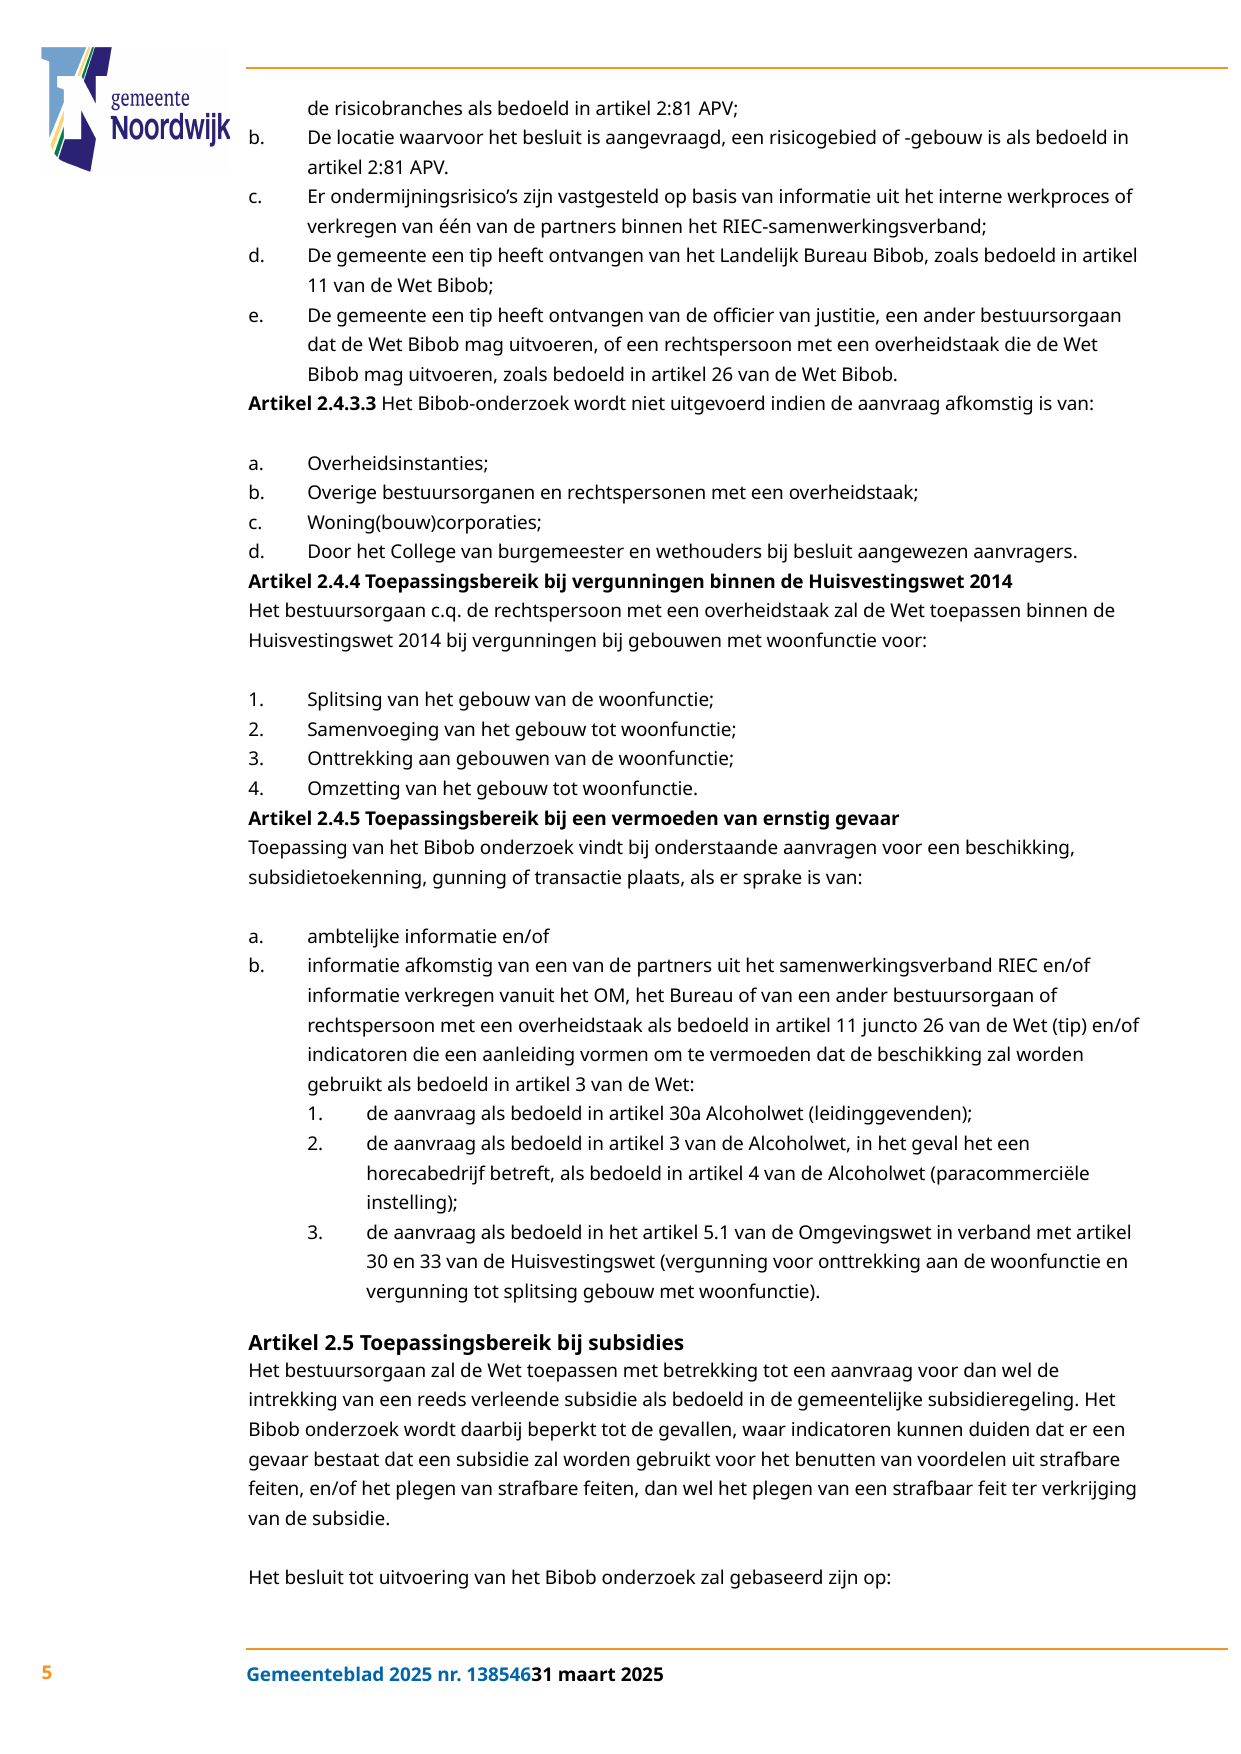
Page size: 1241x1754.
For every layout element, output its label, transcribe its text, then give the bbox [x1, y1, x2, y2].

list de aanvraag als bedoeld in het artikel 5.1 van de Omgevingswet in verband met artikel 30 en 33 van de Huisvestingswet (vergunning voor onttrekking aan de woonfunctie en vergunning tot splitsing gebouw met woonfunctie). [307, 1219, 1152, 1304]
list Er ondermijningsrisico’s zijn vastgesteld op basis van informatie uit het interne werkproces of verkregen van één van de partners binnen het RIEC-samenwerkingsverband; [248, 183, 1152, 239]
list Overheidsinstanties; [248, 450, 1152, 476]
text Toepassing van het Bibob onderzoek vindt bij onderstaande aanvragen voor een beschikking, subsidietoekenning, gunning of transactie plaats, als er sprake is van: [248, 834, 1152, 890]
list informatie afkomstig van een van de partners uit het samenwerkingsverband RIEC en/of informatie verkregen vanuit het OM, het Bureau of van een ander bestuursorgaan of rechtspersoon met een overheidstaak als bedoeld in artikel 11 juncto 26 van de Wet (tip) en/of indicatoren die een aanleiding vormen om te vermoeden dat de beschikking zal worden gebruikt als bedoeld in artikel 3 van de Wet: [248, 953, 1152, 1097]
list Onttrekking aan gebouwen van de woonfunctie; [248, 746, 1152, 771]
list Woning(bouw)corporaties; [248, 509, 1152, 535]
text Het bestuursorgaan zal de Wet toepassen met betrekking tot een aanvraag voor dan wel de intrekking van een reeds verleende subsidie als bedoeld in de gemeentelijke subsidieregeling. Het Bibob onderzoek wordt daarbij beperkt tot de gevallen, waar indicatoren kunnen duiden dat er een gevaar bestaat dat een subsidie zal worden gebruikt voor het benutten van voordelen uit strafbare feiten, en/of het plegen van strafbare feiten, dan wel het plegen van een strafbaar feit ter verkrijging van de subsidie. [248, 1357, 1152, 1531]
list de risicobranches als bedoeld in artikel 2:81 APV; [248, 95, 1152, 121]
text Het besluit tot uitvoering van het Bibob onderzoek zal gebaseerd zijn op: [248, 1564, 1152, 1590]
text Het bestuursorgaan c.q. de rechtspersoon met een overheidstaak zal de Wet toepassen binnen de Huisvestingswet 2014 bij vergunningen bij gebouwen met woonfunctie voor: [248, 598, 1152, 653]
list ambtelijke informatie en/of [248, 923, 1152, 949]
list Splitsing van het gebouw van de woonfunctie; [248, 686, 1152, 712]
list De gemeente een tip heeft ontvangen van het Landelijk Bureau Bibob, zoals bedoeld in artikel 11 van de Wet Bibob; [248, 243, 1152, 298]
text Artikel 2.5 Toepassingsbereik bij subsidies [248, 1328, 1152, 1357]
list de aanvraag als bedoeld in artikel 30a Alcoholwet (leidinggevenden); [307, 1101, 1152, 1126]
text Artikel 2.4.5 Toepassingsbereik bij een vermoeden van ernstig gevaar [248, 805, 1152, 831]
list Omzetting van het gebouw tot woonfunctie. [248, 775, 1152, 801]
list Samenvoeging van het gebouw tot woonfunctie; [248, 716, 1152, 742]
list Overige bestuursorganen en rechtspersonen met een overheidstaak; [248, 479, 1152, 505]
list de aanvraag als bedoeld in artikel 3 van de Alcoholwet, in het geval het een horecabedrijf betreft, als bedoeld in artikel 4 van de Alcoholwet (paracommerciële instelling); [307, 1130, 1152, 1215]
picture [41, 47, 231, 172]
list Door het College van burgemeester en wethouders bij besluit aangewezen aanvragers. [248, 538, 1152, 564]
text Artikel 2.4.4 Toepassingsbereik bij vergunningen binnen de Huisvestingswet 2014 [248, 568, 1152, 594]
list De gemeente een tip heeft ontvangen van de officier van justitie, een ander bestuursorgaan dat de Wet Bibob mag uitvoeren, of een rechtspersoon met een overheidstaak die de Wet Bibob mag uitvoeren, zoals bedoeld in artikel 26 van de Wet Bibob. [248, 302, 1152, 387]
list De locatie waarvoor het besluit is aangevraagd, een risicogebied of -gebouw is als bedoeld in artikel 2:81 APV. [248, 124, 1152, 180]
text Artikel 2.4.3.3 Het Bibob-onderzoek wordt niet uitgevoerd indien de aanvraag afkomstig is van: [248, 391, 1152, 416]
